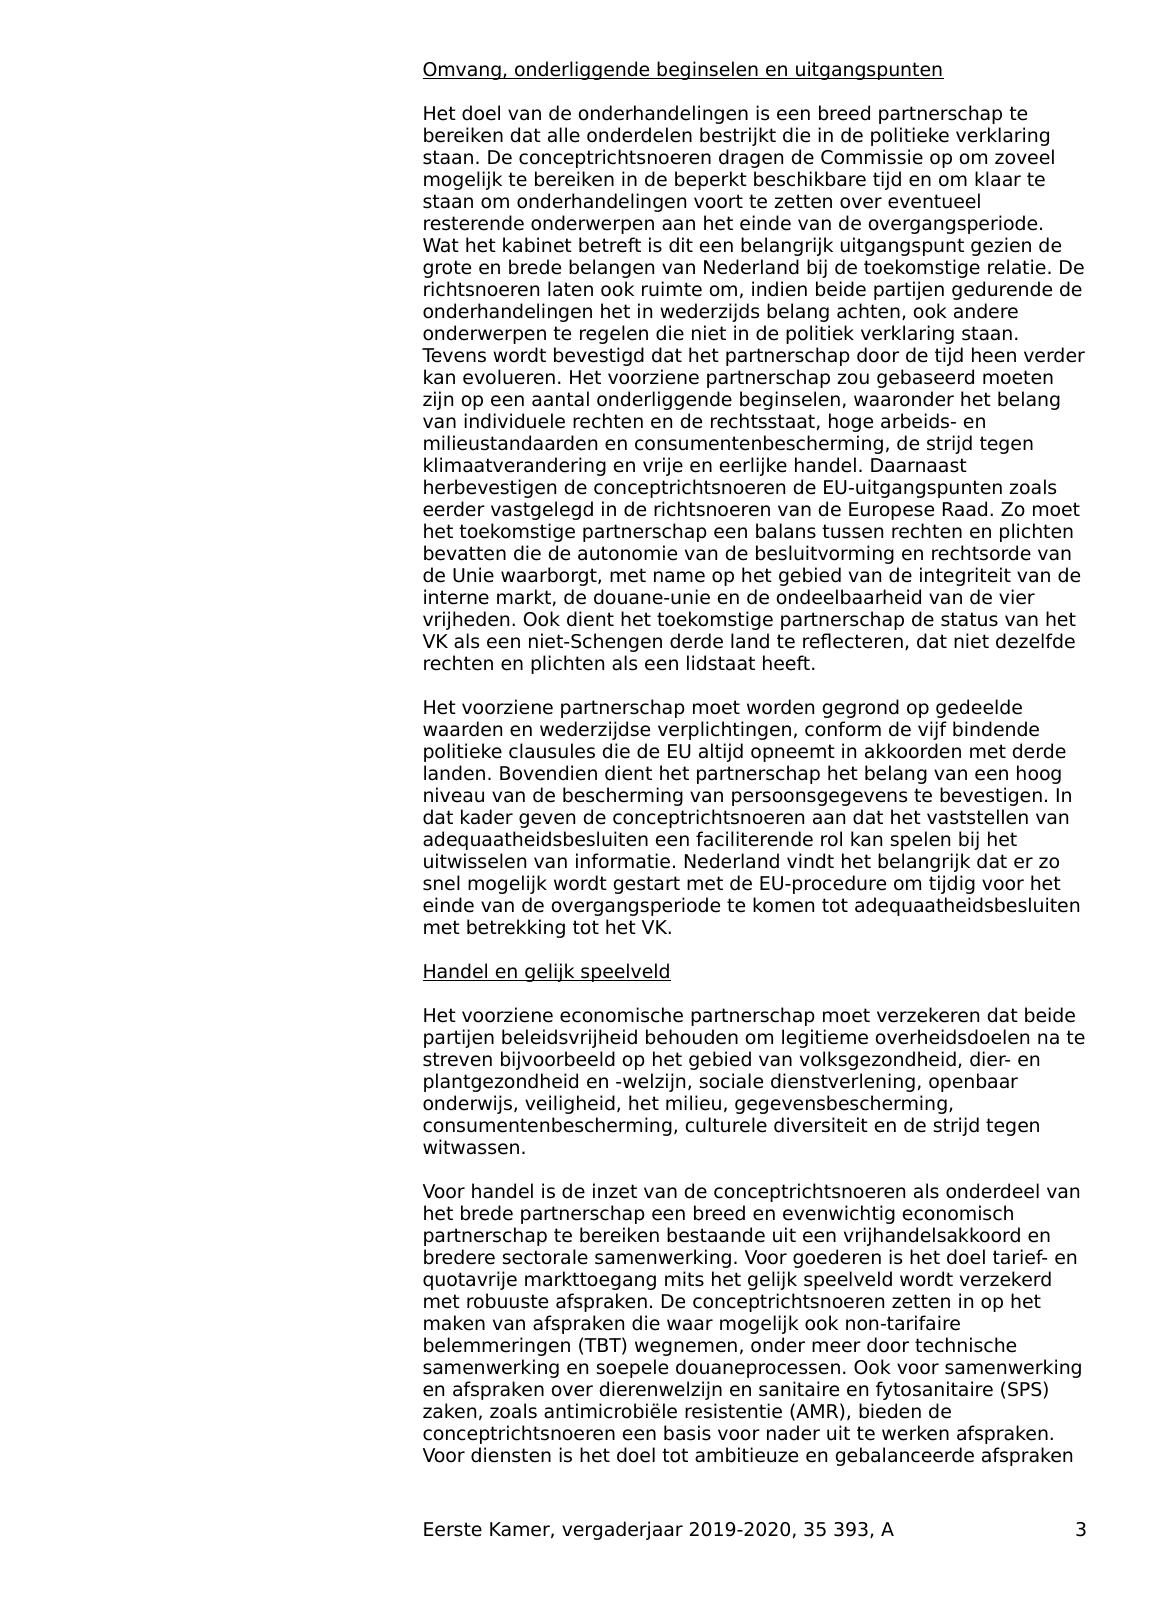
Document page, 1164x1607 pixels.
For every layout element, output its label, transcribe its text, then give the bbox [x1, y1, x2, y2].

text Het voorziene economische partnerschap moet verzekeren dat beide partijen beleidsvrijheid behouden om legitieme overheidsdoelen na te streven bijvoorbeeld op het gebied van volksgezondheid, dier- en plantgezondheid en -welzijn, sociale dienstverlening, openbaar onderwijs, veiligheid, het milieu, gegevensbescherming, consumentenbescherming, culturele diversiteit en de strijd tegen witwassen. [422, 1005, 1087, 1159]
text Het doel van de onderhandelingen is een breed partnerschap te bereiken dat alle onderdelen bestrijkt die in de politieke verklaring staan. De conceptrichtsnoeren dragen de Commissie op om zoveel mogelijk te bereiken in de beperkt beschikbare tijd en om klaar te staan om onderhandelingen voort te zetten over eventueel resterende onderwerpen aan het einde van de overgangsperiode. Wat het kabinet betreft is dit een belangrijk uitgangspunt gezien de grote en brede belangen van Nederland bij de toekomstige relatie. De richtsnoeren laten ook ruimte om, indien beide partijen gedurende de onderhandelingen het in wederzijds belang achten, ook andere onderwerpen te regelen die niet in de politiek verklaring staan. Tevens wordt bevestigd dat het partnerschap door de tijd heen verder kan evolueren. Het voorziene partnerschap zou gebaseerd moeten zijn op een aantal onderliggende beginselen, waaronder het belang van individuele rechten en de rechtsstaat, hoge arbeids- en milieustandaarden en consumentenbescherming, de strijd tegen klimaatverandering en vrije en eerlijke handel. Daarnaast herbevestigen de conceptrichtsnoeren de EU-uitgangspunten zoals eerder vastgelegd in de richtsnoeren van de Europese Raad. Zo moet het toekomstige partnerschap een balans tussen rechten en plichten bevatten die de autonomie van de besluitvorming en rechtsorde van de Unie waarborgt, met name op het gebied van de integriteit van de interne markt, de douane-unie en de ondeelbaarheid van de vier vrijheden. Ook dient het toekomstige partnerschap de status van het VK als een niet-Schengen derde land te reflecteren, dat niet dezelfde rechten en plichten als een lidstaat heeft. [422, 103, 1087, 675]
subtitle Omvang, onderliggende beginselen en uitgangspunten [422, 59, 1087, 81]
text Het voorziene partnerschap moet worden gegrond op gedeelde waarden en wederzijdse verplichtingen, conform de vijf bindende politieke clausules die de EU altijd opneemt in akkoorden met derde landen. Bovendien dient het partnerschap het belang van een hoog niveau van de bescherming van persoonsgegevens te bevestigen. In dat kader geven de conceptrichtsnoeren aan dat het vaststellen van adequaatheidsbesluiten een faciliterende rol kan spelen bij het uitwisselen van informatie. Nederland vindt het belangrijk dat er zo snel mogelijk wordt gestart met de EU-procedure om tijdig voor het einde van de overgangsperiode te komen tot adequaatheidsbesluiten met betrekking tot het VK. [422, 697, 1087, 939]
subtitle Handel en gelijk speelveld [422, 961, 1087, 983]
text Voor handel is de inzet van de conceptrichtsnoeren als onderdeel van het brede partnerschap een breed en evenwichtig economisch partnerschap te bereiken bestaande uit een vrijhandelsakkoord en bredere sectorale samenwerking. Voor goederen is het doel tarief- en quotavrije markttoegang mits het gelijk speelveld wordt verzekerd met robuuste afspraken. De conceptrichtsnoeren zetten in op het maken van afspraken die waar mogelijk ook non-tarifaire belemmeringen (TBT) wegnemen, onder meer door technische samenwerking en soepele douaneprocessen. Ook voor samenwerking en afspraken over dierenwelzijn en sanitaire en fytosanitaire (SPS) zaken, zoals antimicrobiële resistentie (AMR), bieden de conceptrichtsnoeren een basis voor nader uit te werken afspraken. Voor diensten is het doel tot ambitieuze en gebalanceerde afspraken [422, 1181, 1087, 1467]
